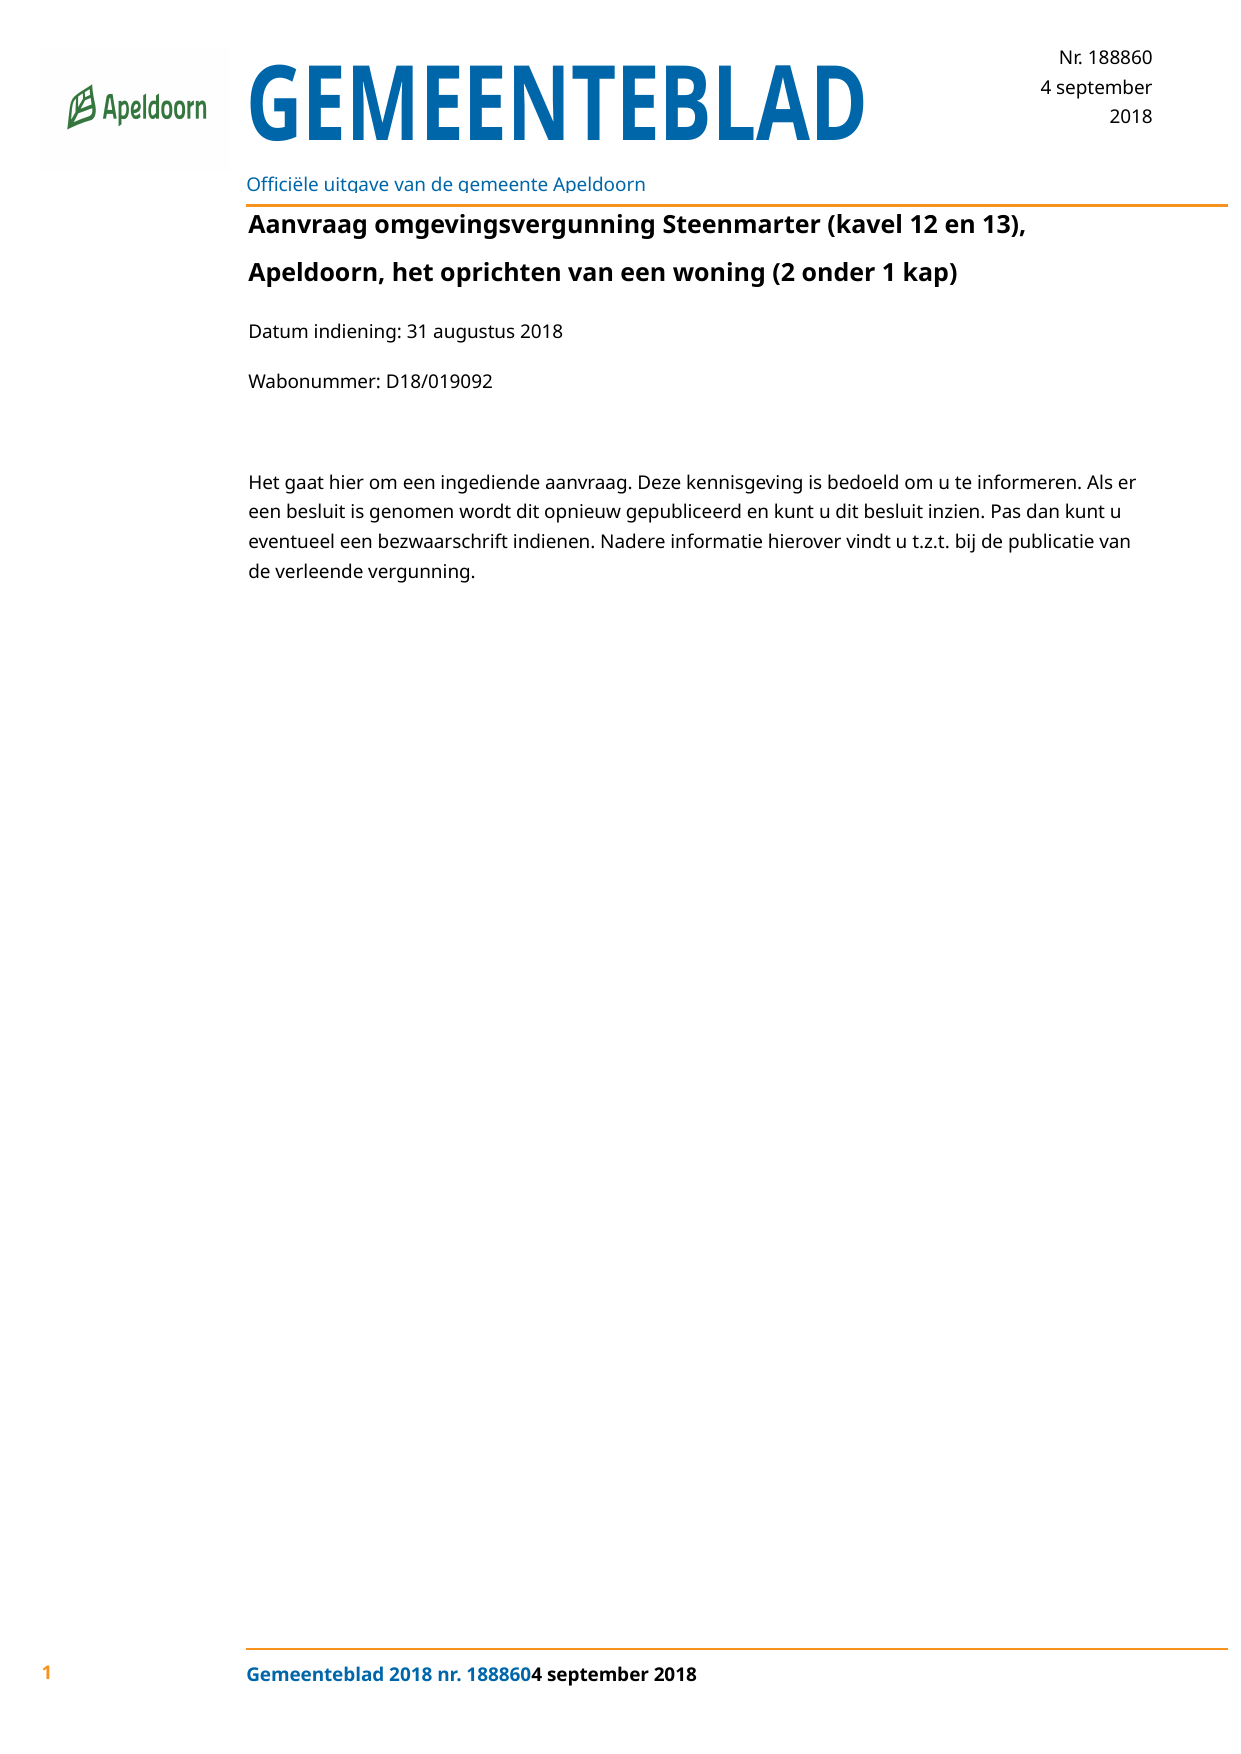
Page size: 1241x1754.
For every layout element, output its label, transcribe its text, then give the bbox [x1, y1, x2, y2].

text Datum indiening: 31 augustus 2018 [248, 318, 1152, 344]
picture [41, 47, 231, 172]
text Aanvraag omgevingsvergunning Steenmarter (kavel 12 en 13), Apeldoorn, het oprichten van een woning (2 onder 1 kap) [248, 207, 1152, 288]
text Het gaat hier om een ingediende aanvraag. Deze kennisgeving is bedoeld om u te informeren. Als er een besluit is genomen wordt dit opnieuw gepubliceerd en kunt u dit besluit inzien. Pas dan kunt u eventueel een bezwaarschrift indienen. Nadere informatie hierover vindt u t.z.t. bij de publicatie van de verleende vergunning. [248, 469, 1152, 584]
text Wabonummer: D18/019092 [248, 368, 1152, 394]
